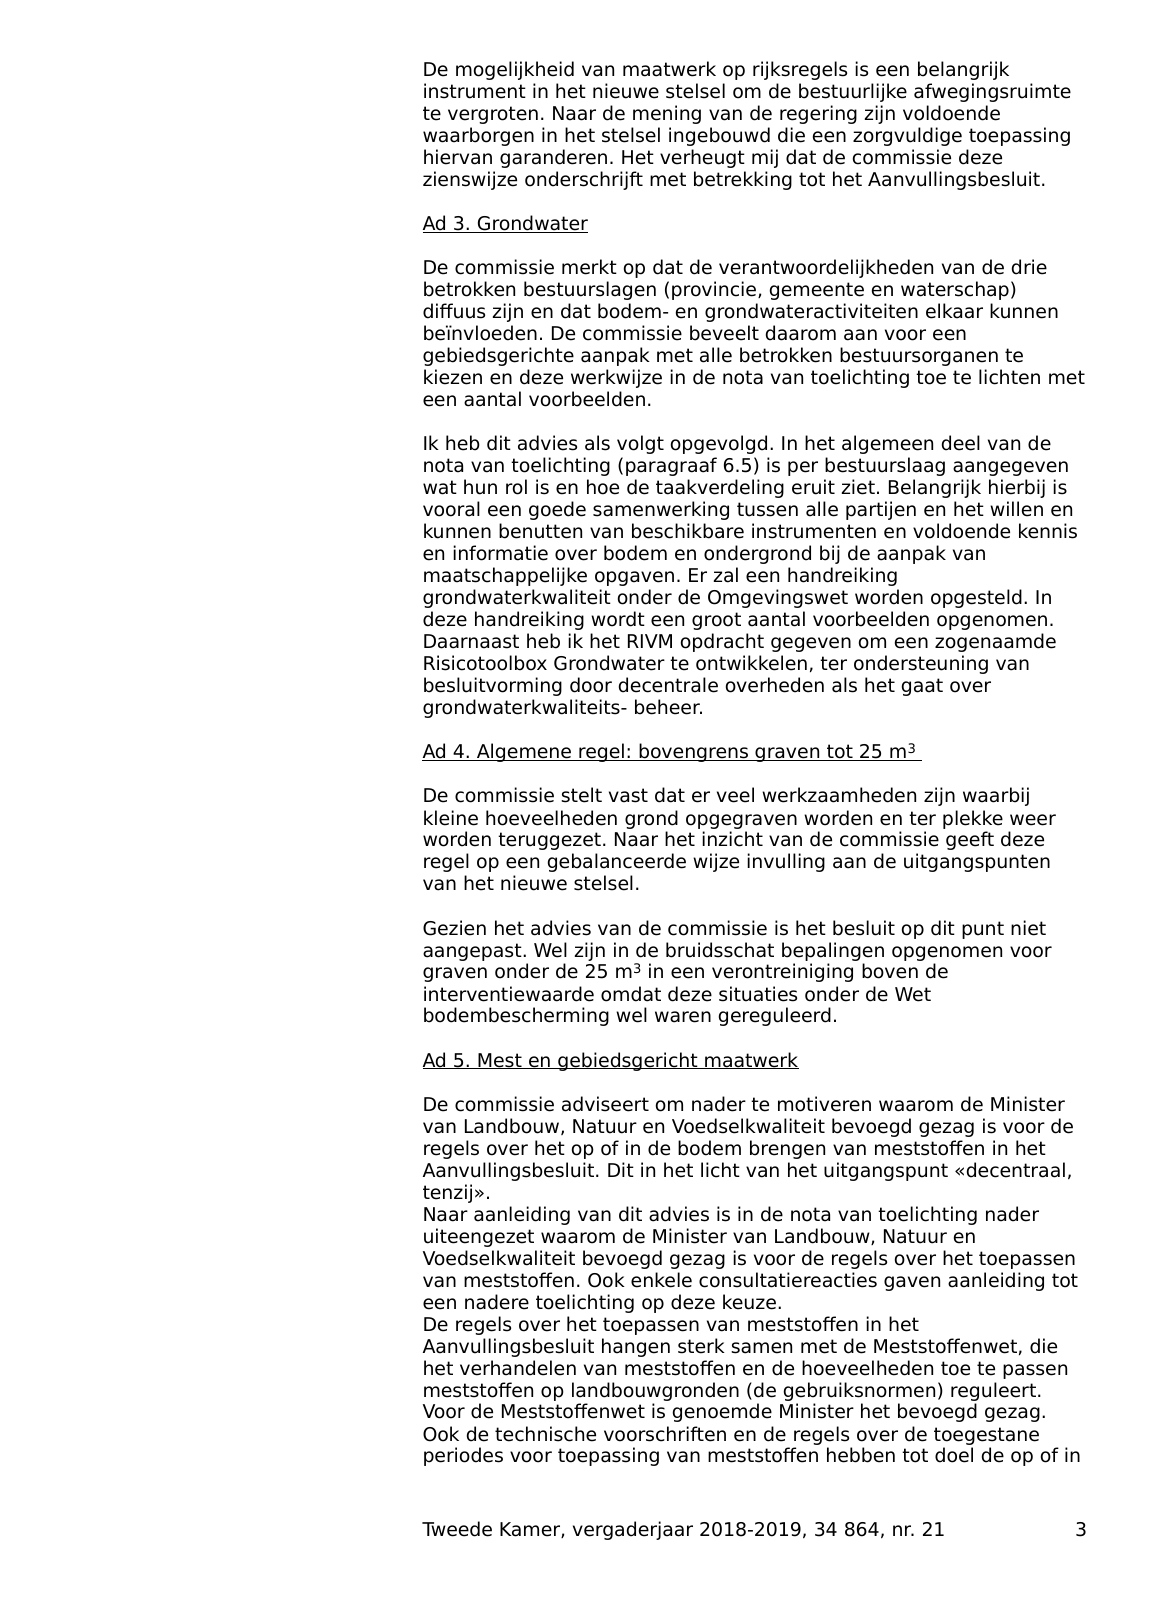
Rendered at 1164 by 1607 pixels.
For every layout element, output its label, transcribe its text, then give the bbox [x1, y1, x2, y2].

text De commissie stelt vast dat er veel werkzaamheden zijn waarbij kleine hoeveelheden grond opgegraven worden en ter plekke weer worden teruggezet. Naar het inzicht van de commissie geeft deze regel op een gebalanceerde wijze invulling aan de uitgangspunten van het nieuwe stelsel. [422, 785, 1087, 895]
text Ik heb dit advies als volgt opgevolgd. In het algemeen deel van de nota van toelichting (paragraaf 6.5) is per bestuurslaag aangegeven wat hun rol is en hoe de taakverdeling eruit ziet. Belangrijk hierbij is vooral een goede samenwerking tussen alle partijen en het willen en kunnen benutten van beschikbare instrumenten en voldoende kennis en informatie over bodem en ondergrond bij de aanpak van maatschappelijke opgaven. Er zal een handreiking grondwaterkwaliteit onder de Omgevingswet worden opgesteld. In deze handreiking wordt een groot aantal voorbeelden opgenomen. Daarnaast heb ik het RIVM opdracht gegeven om een zogenaamde Risicotoolbox Grondwater te ontwikkelen, ter ondersteuning van besluitvorming door decentrale overheden als het gaat over grondwaterkwaliteits- beheer. [422, 433, 1087, 719]
text Naar aanleiding van dit advies is in de nota van toelichting nader uiteengezet waarom de Minister van Landbouw, Natuur en Voedselkwaliteit bevoegd gezag is voor de regels over het toepassen van meststoffen. Ook enkele consultatiereacties gaven aanleiding tot een nadere toelichting op deze keuze. [422, 1204, 1087, 1313]
text De mogelijkheid van maatwerk op rijksregels is een belangrijk instrument in het nieuwe stelsel om de bestuurlijke afwegingsruimte te vergroten. Naar de mening van de regering zijn voldoende waarborgen in het stelsel ingebouwd die een zorgvuldige toepassing hiervan garanderen. Het verheugt mij dat de commissie deze zienswijze onderschrijft met betrekking tot het Aanvullingsbesluit. [422, 59, 1087, 191]
text De commissie merkt op dat de verantwoordelijkheden van de drie betrokken bestuurslagen (provincie, gemeente en waterschap) diffuus zijn en dat bodem- en grondwateractiviteiten elkaar kunnen beïnvloeden. De commissie beveelt daarom aan voor een gebiedsgerichte aanpak met alle betrokken bestuursorganen te kiezen en deze werkwijze in de nota van toelichting toe te lichten met een aantal voorbeelden. [422, 257, 1087, 411]
subtitle Ad 5. Mest en gebiedsgericht maatwerk [422, 1049, 1087, 1072]
subtitle Ad 3. Grondwater [422, 213, 1087, 235]
text Gezien het advies van de commissie is het besluit op dit punt niet aangepast. Wel zijn in de bruidsschat bepalingen opgenomen voor graven onder de 25 m3 in een verontreiniging boven de interventiewaarde omdat deze situaties onder de Wet bodembescherming wel waren gereguleerd. [422, 917, 1087, 1027]
text De regels over het toepassen van meststoffen in het Aanvullingsbesluit hangen sterk samen met de Meststoffenwet, die het verhandelen van meststoffen en de hoeveelheden toe te passen meststoffen op landbouwgronden (de gebruiksnormen) reguleert. Voor de Meststoffenwet is genoemde Minister het bevoegd gezag. Ook de technische voorschriften en de regels over de toegestane periodes voor toepassing van meststoffen hebben tot doel de op of in [422, 1313, 1087, 1467]
text De commissie adviseert om nader te motiveren waarom de Minister van Landbouw, Natuur en Voedselkwaliteit bevoegd gezag is voor de regels over het op of in de bodem brengen van meststoffen in het Aanvullingsbesluit. Dit in het licht van het uitgangspunt «decentraal, tenzij». [422, 1094, 1087, 1204]
subtitle Ad 4. Algemene regel: bovengrens graven tot 25 m3 [422, 741, 1087, 763]
